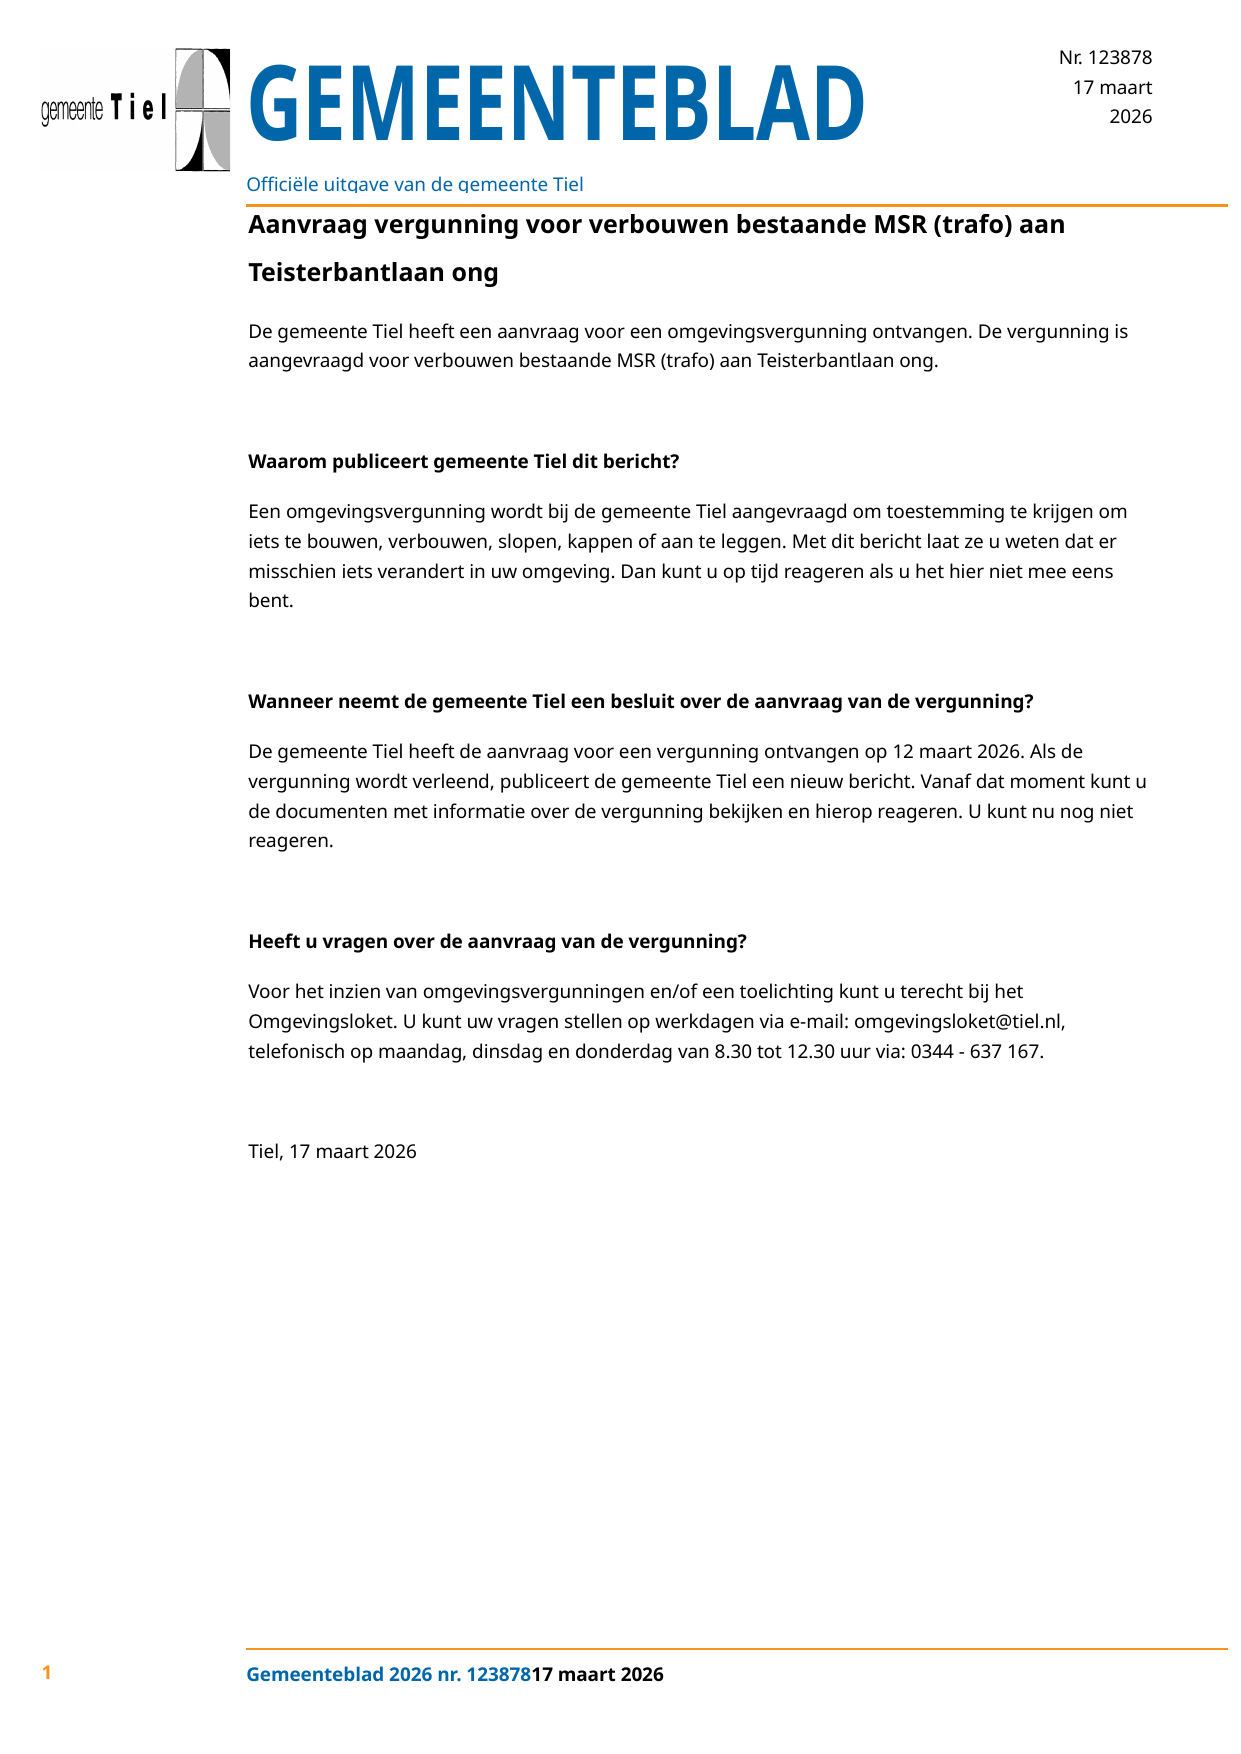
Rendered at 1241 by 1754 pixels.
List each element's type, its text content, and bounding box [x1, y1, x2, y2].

text Tiel, 17 maart 2026 [248, 1139, 1152, 1164]
text Waarom publiceert gemeente Tiel dit bericht? [248, 448, 1152, 474]
text De gemeente Tiel heeft de aanvraag voor een vergunning ontvangen op 12 maart 2026. Als de vergunning wordt verleend, publiceert de gemeente Tiel een nieuw bericht. Vanaf dat moment kunt u de documenten met informatie over de vergunning bekijken en hierop reageren. U kunt nu nog niet reageren. [248, 739, 1152, 853]
picture [41, 47, 231, 172]
text Wanneer neemt de gemeente Tiel een besluit over de aanvraag van de vergunning? [248, 688, 1152, 714]
text Voor het inzien van omgevingsvergunningen en/of een toelichting kunt u terecht bij het Omgevingsloket. U kunt uw vragen stellen op werkdagen via e-mail: omgevingsloket@tiel.nl, telefonisch op maandag, dinsdag en donderdag van 8.30 tot 12.30 uur via: 0344 - 637 167. [248, 979, 1152, 1064]
text Aanvraag vergunning voor verbouwen bestaande MSR (trafo) aan Teisterbantlaan ong [248, 207, 1152, 288]
text De gemeente Tiel heeft een aanvraag voor een omgevingsvergunning ontvangen. De vergunning is aangevraagd voor verbouwen bestaande MSR (trafo) aan Teisterbantlaan ong. [248, 318, 1152, 373]
text Een omgevingsvergunning wordt bij de gemeente Tiel aangevraagd om toestemming te krijgen om iets te bouwen, verbouwen, slopen, kappen of aan te leggen. Met dit bericht laat ze u weten dat er misschien iets verandert in uw omgeving. Dan kunt u op tijd reageren als u het hier niet mee eens bent. [248, 499, 1152, 613]
text Heeft u vragen over de aanvraag van de vergunning? [248, 928, 1152, 954]
